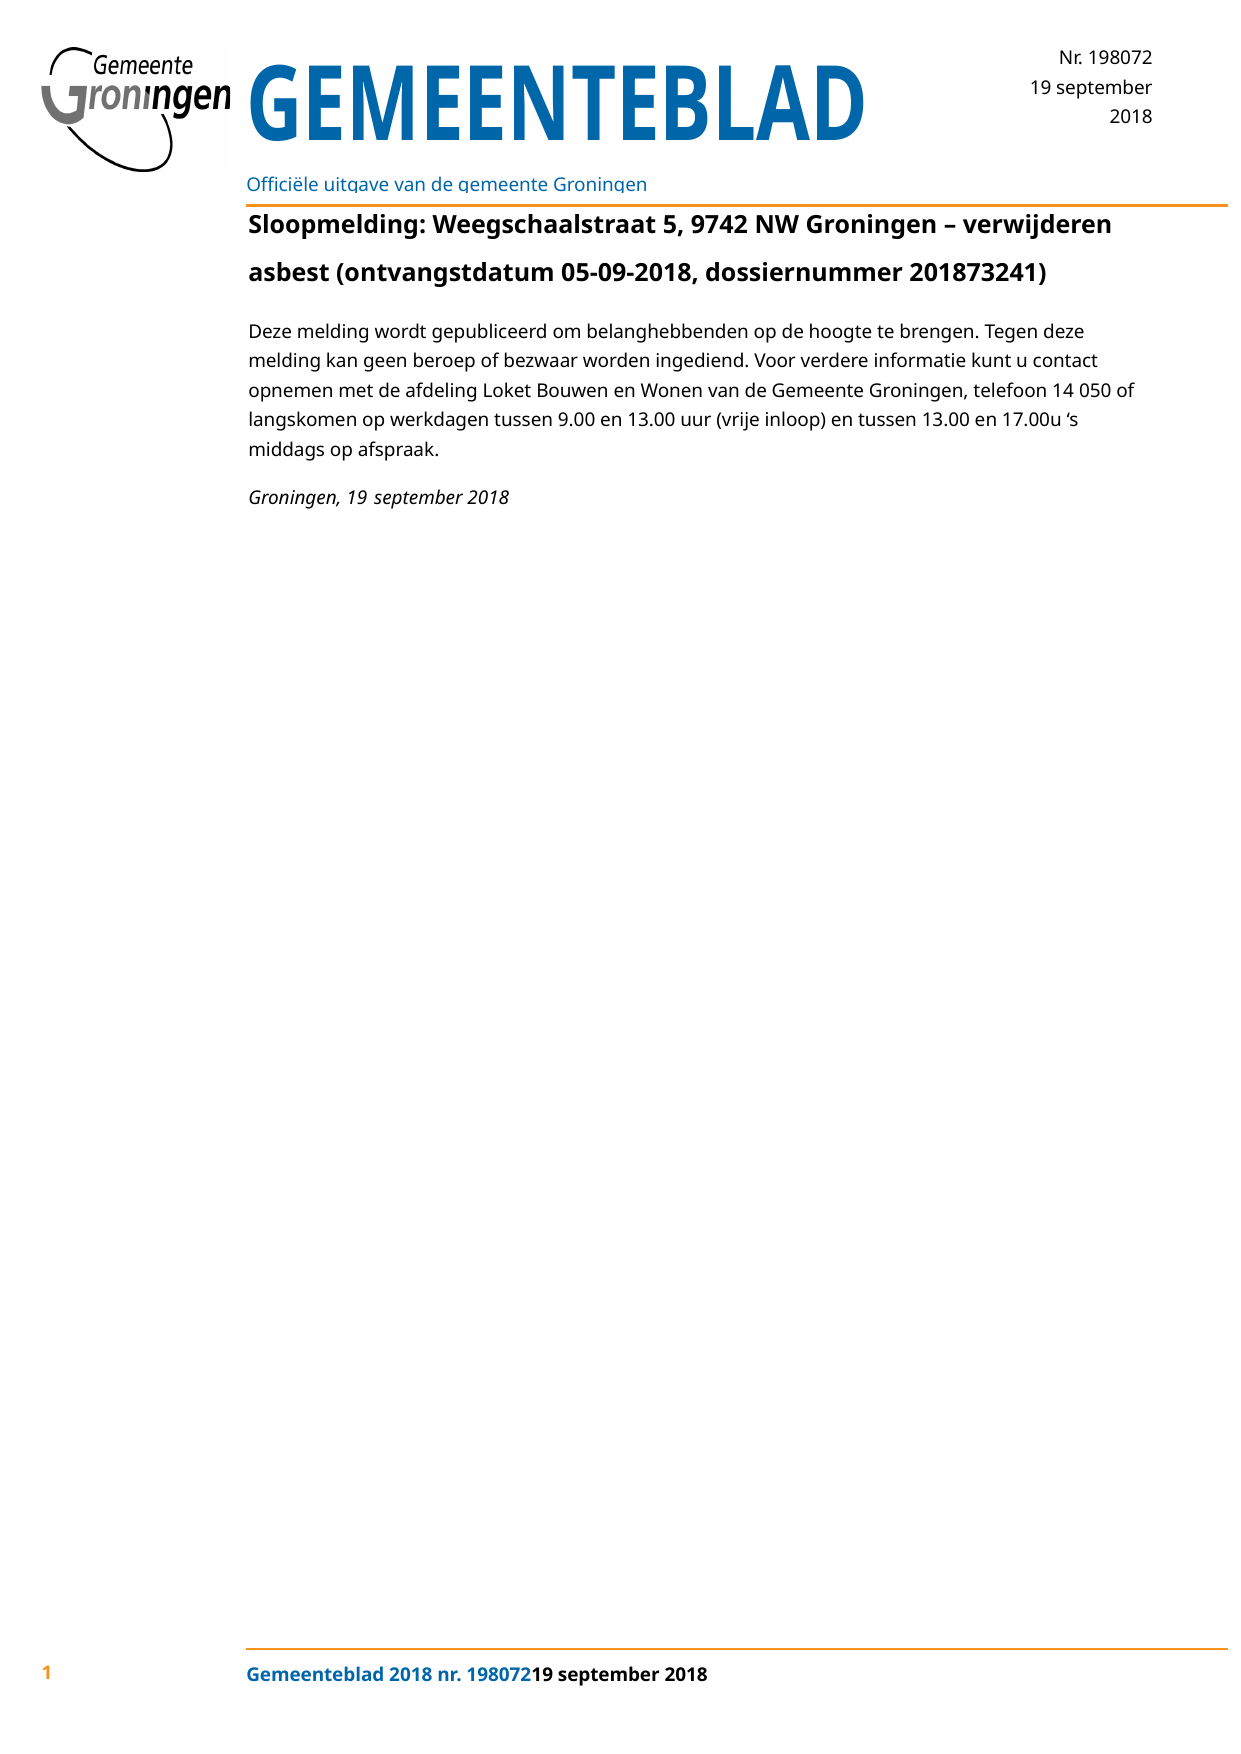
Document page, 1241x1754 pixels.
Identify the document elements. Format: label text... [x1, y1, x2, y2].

picture [41, 47, 231, 172]
text Groningen, 19 september 2018 [248, 484, 1152, 510]
text Deze melding wordt gepubliceerd om belanghebbenden op de hoogte te brengen. Tegen deze melding kan geen beroep of bezwaar worden ingediend. Voor verdere informatie kunt u contact opnemen met de afdeling Loket Bouwen en Wonen van de Gemeente Groningen, telefoon 14 050 of langskomen op werkdagen tussen 9.00 en 13.00 uur (vrije inloop) en tussen 13.00 en 17.00u ‘s middags op afspraak. [248, 318, 1152, 462]
text Sloopmelding: Weegschaalstraat 5, 9742 NW Groningen – verwijderen asbest (ontvangstdatum 05-09-2018, dossiernummer 201873241) [248, 207, 1152, 288]
